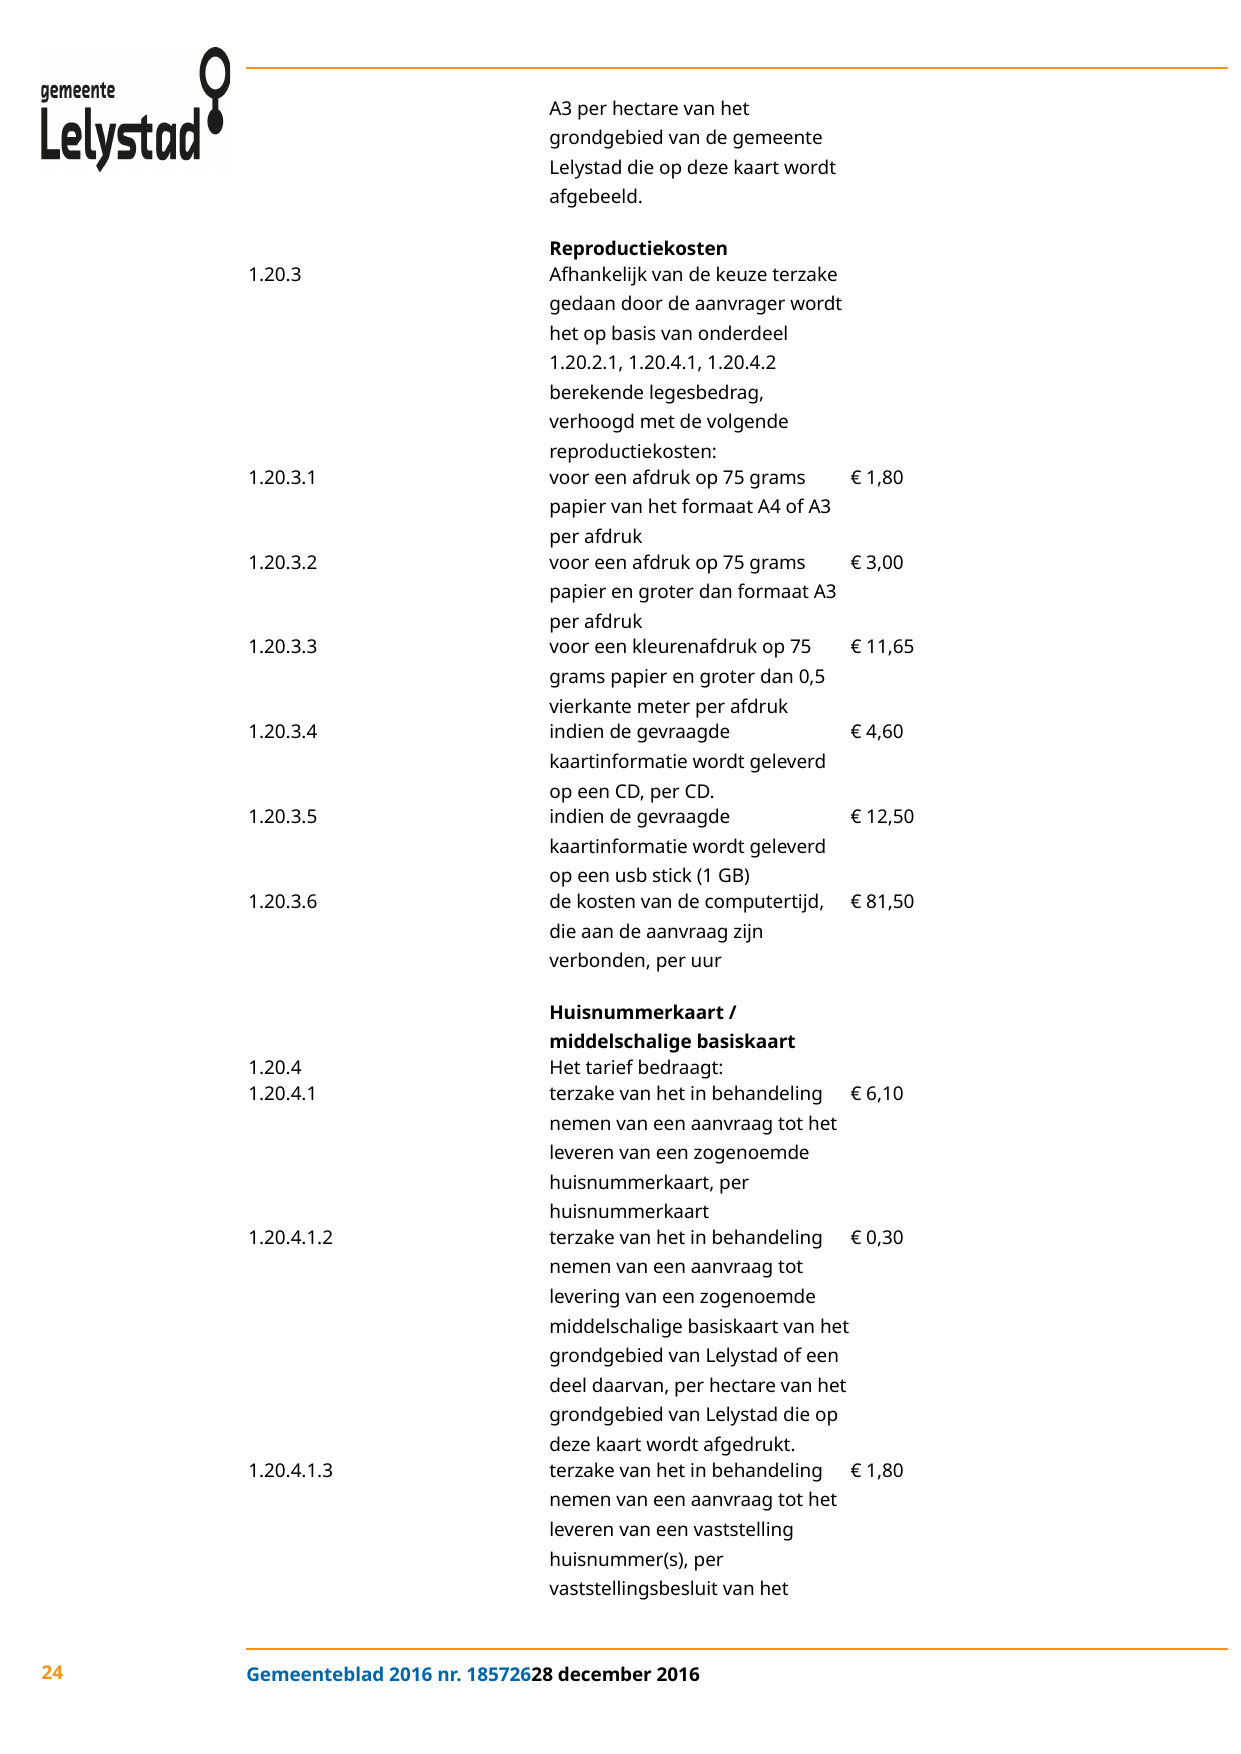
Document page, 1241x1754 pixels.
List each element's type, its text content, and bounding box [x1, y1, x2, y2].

table_cell € 12,50 [850, 804, 1152, 888]
table_cell [850, 261, 1152, 464]
table_cell indien de gevraagde kaartinformatie wordt geleverd op een CD, per CD. [549, 719, 850, 803]
table_cell terzake van het in behandeling nemen van een aanvraag tot het leveren van een zogenoemde huisnummerkaart, per huisnummerkaart [549, 1080, 850, 1224]
table_cell de kosten van de computertijd, die aan de aanvraag zijn verbonden, per uur [549, 889, 850, 973]
table_cell [248, 235, 549, 261]
table_cell Afhankelijk van de keuze terzake gedaan door de aanvrager wordt het op basis van onderdeel 1.20.2.1, 1.20.4.1, 1.20.4.2 berekende legesbedrag, verhoogd met de volgende reproductiekosten: [549, 261, 850, 464]
table_cell Huisnummerkaart / middelschalige basiskaart [549, 999, 850, 1054]
table_cell 1.20.3.3 [248, 634, 549, 719]
table_cell Het tarief bedraagt: [549, 1054, 850, 1080]
table_cell indien de gevraagde kaartinformatie wordt geleverd op een usb stick (1 GB) [549, 804, 850, 888]
table_cell [248, 95, 549, 209]
table_cell [850, 999, 1152, 1054]
table_cell € 3,00 [850, 549, 1152, 634]
table_cell [248, 973, 549, 999]
picture [41, 47, 231, 172]
table_cell € 81,50 [850, 889, 1152, 973]
table_cell terzake van het in behandeling nemen van een aanvraag tot levering van een zogenoemde middelschalige basiskaart van het grondgebied van Lelystad of een deel daarvan, per hectare van het grondgebied van Lelystad die op deze kaart wordt afgedrukt. [549, 1224, 850, 1457]
table_cell terzake van het in behandeling nemen van een aanvraag tot het leveren van een vaststelling huisnummer(s), per vaststellingsbesluit van het [549, 1457, 850, 1601]
table_cell [549, 209, 850, 235]
table_cell [850, 95, 1152, 209]
table_cell voor een kleurenafdruk op 75 grams papier en groter dan 0,5 vierkante meter per afdruk [549, 634, 850, 719]
table_cell Reproductiekosten [549, 235, 850, 261]
table_cell voor een afdruk op 75 grams papier en groter dan formaat A3 per afdruk [549, 549, 850, 634]
table_cell € 1,80 [850, 464, 1152, 549]
table_cell 1.20.3.1 [248, 464, 549, 549]
table_cell [248, 999, 549, 1054]
table_cell 1.20.3 [248, 261, 549, 464]
table_cell € 1,80 [850, 1457, 1152, 1601]
table_cell 1.20.3.6 [248, 889, 549, 973]
table_cell [850, 235, 1152, 261]
table_cell 1.20.3.5 [248, 804, 549, 888]
table_cell € 6,10 [850, 1080, 1152, 1224]
table_cell 1.20.3.4 [248, 719, 549, 803]
table_cell 1.20.4.1.3 [248, 1457, 549, 1601]
table_cell € 0,30 [850, 1224, 1152, 1457]
table_cell € 11,65 [850, 634, 1152, 719]
table_cell 1.20.4 [248, 1054, 549, 1080]
table_cell 1.20.4.1 [248, 1080, 549, 1224]
table_cell 1.20.3.2 [248, 549, 549, 634]
table_cell € 4,60 [850, 719, 1152, 803]
table_cell [850, 973, 1152, 999]
table_cell 1.20.4.1.2 [248, 1224, 549, 1457]
table_cell [850, 1054, 1152, 1080]
table_cell voor een afdruk op 75 grams papier van het formaat A4 of A3 per afdruk [549, 464, 850, 549]
table_cell [549, 973, 850, 999]
table_cell A3 per hectare van het grondgebied van de gemeente Lelystad die op deze kaart wordt afgebeeld. [549, 95, 850, 209]
table_cell [248, 209, 549, 235]
table_cell [850, 209, 1152, 235]
